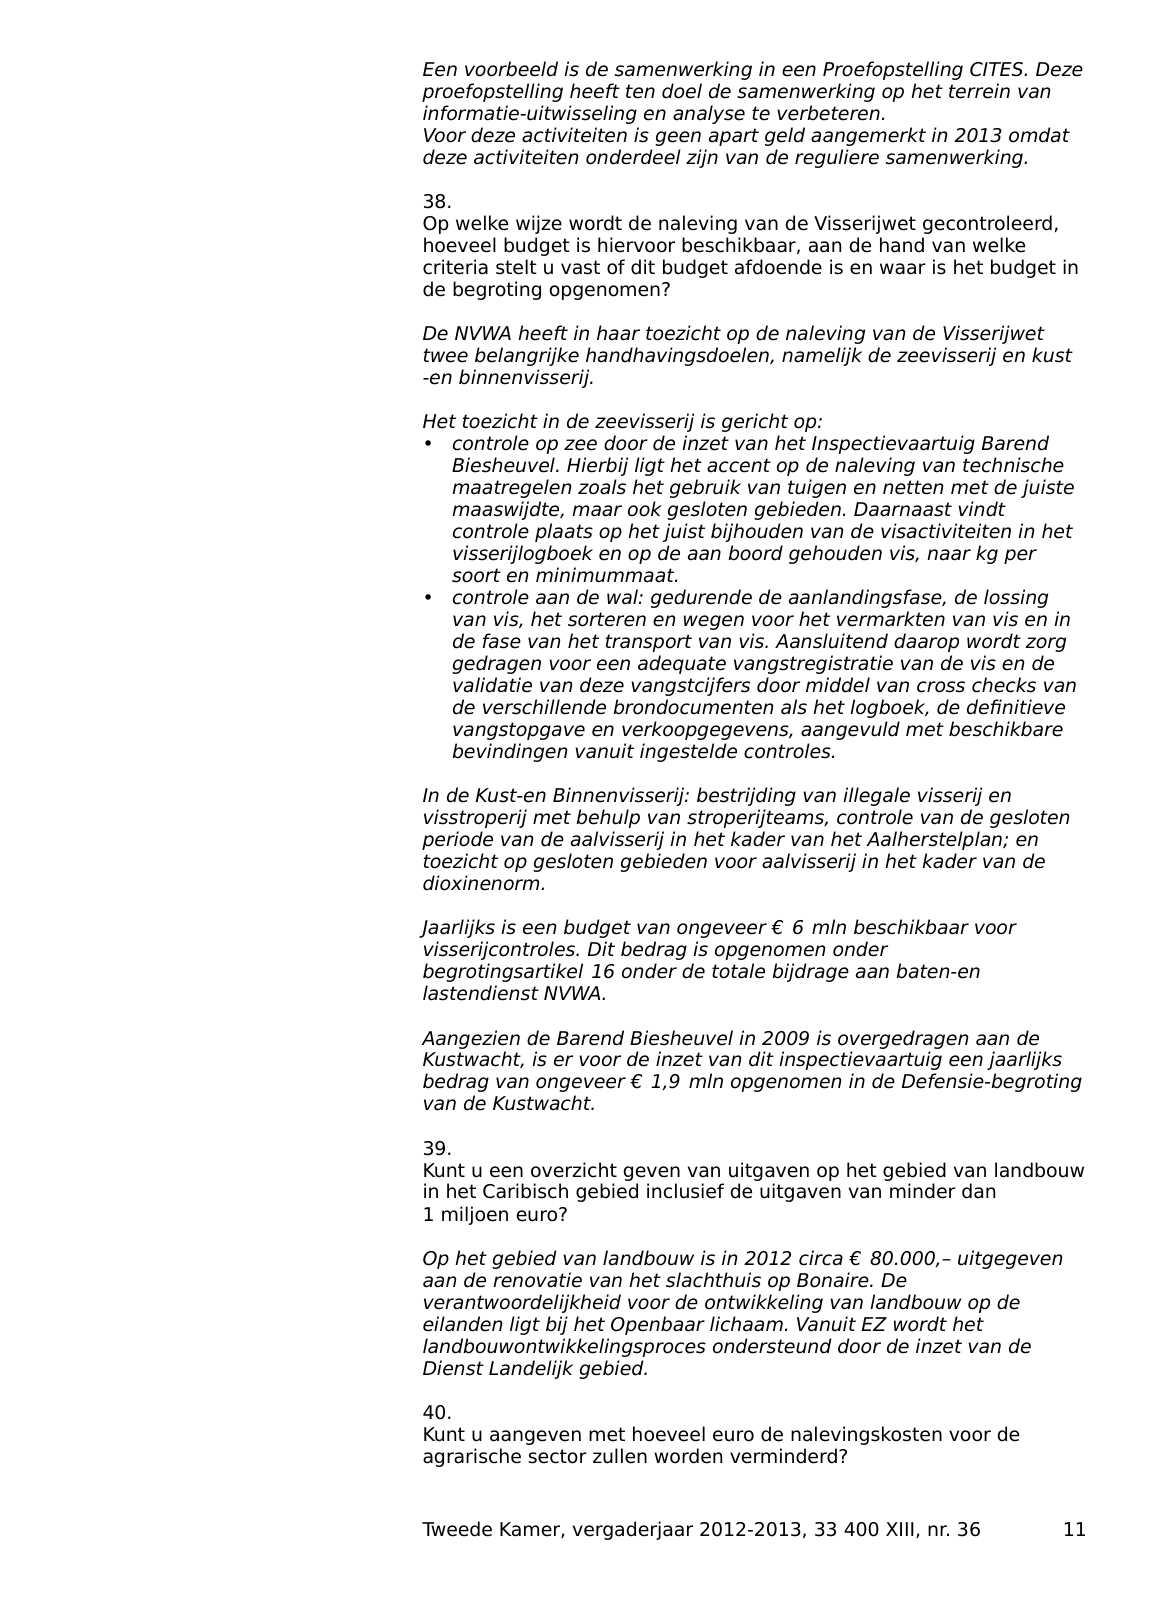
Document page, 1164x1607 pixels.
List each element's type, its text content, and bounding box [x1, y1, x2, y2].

text De NVWA heeft in haar toezicht op de naleving van de Visserijwet twee belangrijke handhavingsdoelen, namelijk de zeevisserij en kust -en binnenvisserij. [422, 323, 1087, 389]
text Aangezien de Barend Biesheuvel in 2009 is overgedragen aan de Kustwacht, is er voor de inzet van dit inspectievaartuig een jaarlijks bedrag van ongeveer € 1,9 mln opgenomen in de Defensie-begroting van de Kustwacht. [422, 1027, 1087, 1115]
text Kunt u aangeven met hoeveel euro de nalevingskosten voor de agrarische sector zullen worden verminderd? [422, 1424, 1087, 1468]
text Het toezicht in de zeevisserij is gericht op: [422, 411, 1087, 433]
text Jaarlijks is een budget van ongeveer € 6 mln beschikbaar voor visserijcontroles. Dit bedrag is opgenomen onder begrotingsartikel 16 onder de totale bijdrage aan baten-en lastendienst NVWA. [422, 917, 1087, 1005]
text Een voorbeeld is de samenwerking in een Proefopstelling CITES. Deze proefopstelling heeft ten doel de samenwerking op het terrein van informatie-uitwisseling en analyse te verbeteren. [422, 59, 1087, 125]
text • controle op zee door de inzet van het Inspectievaartuig Barend Biesheuvel. Hierbij ligt het accent op de naleving van technische maatregelen zoals het gebruik van tuigen en netten met de juiste maaswijdte, maar ook gesloten gebieden. Daarnaast vindt controle plaats op het juist bijhouden van de visactiviteiten in het visserijlogboek en op de aan boord gehouden vis, naar kg per soort en minimummaat. [422, 433, 1087, 587]
text In de Kust-en Binnenvisserij: bestrijding van illegale visserij en visstroperij met behulp van stroperijteams, controle van de gesloten periode van de aalvisserij in het kader van het Aalherstelplan; en toezicht op gesloten gebieden voor aalvisserij in het kader van de dioxinenorm. [422, 785, 1087, 895]
text 39. [422, 1137, 1087, 1159]
text • controle aan de wal: gedurende de aanlandingsfase, de lossing van vis, het sorteren en wegen voor het vermarkten van vis en in de fase van het transport van vis. Aansluitend daarop wordt zorg gedragen voor een adequate vangstregistratie van de vis en de validatie van deze vangstcijfers door middel van cross checks van de verschillende brondocumenten als het logboek, de definitieve vangstopgave en verkoopgegevens, aangevuld met beschikbare bevindingen vanuit ingestelde controles. [422, 587, 1087, 763]
text Kunt u een overzicht geven van uitgaven op het gebied van landbouw in het Caribisch gebied inclusief de uitgaven van minder dan 1 miljoen euro? [422, 1159, 1087, 1225]
text 40. [422, 1402, 1087, 1424]
text Op welke wijze wordt de naleving van de Visserijwet gecontroleerd, hoeveel budget is hiervoor beschikbaar, aan de hand van welke criteria stelt u vast of dit budget afdoende is en waar is het budget in de begroting opgenomen? [422, 213, 1087, 301]
text Op het gebied van landbouw is in 2012 circa € 80.000,– uitgegeven aan de renovatie van het slachthuis op Bonaire. De verantwoordelijkheid voor de ontwikkeling van landbouw op de eilanden ligt bij het Openbaar lichaam. Vanuit EZ wordt het landbouwontwikkelingsproces ondersteund door de inzet van de Dienst Landelijk gebied. [422, 1248, 1087, 1379]
text 38. [422, 191, 1087, 213]
text Voor deze activiteiten is geen apart geld aangemerkt in 2013 omdat deze activiteiten onderdeel zijn van de reguliere samenwerking. [422, 125, 1087, 169]
